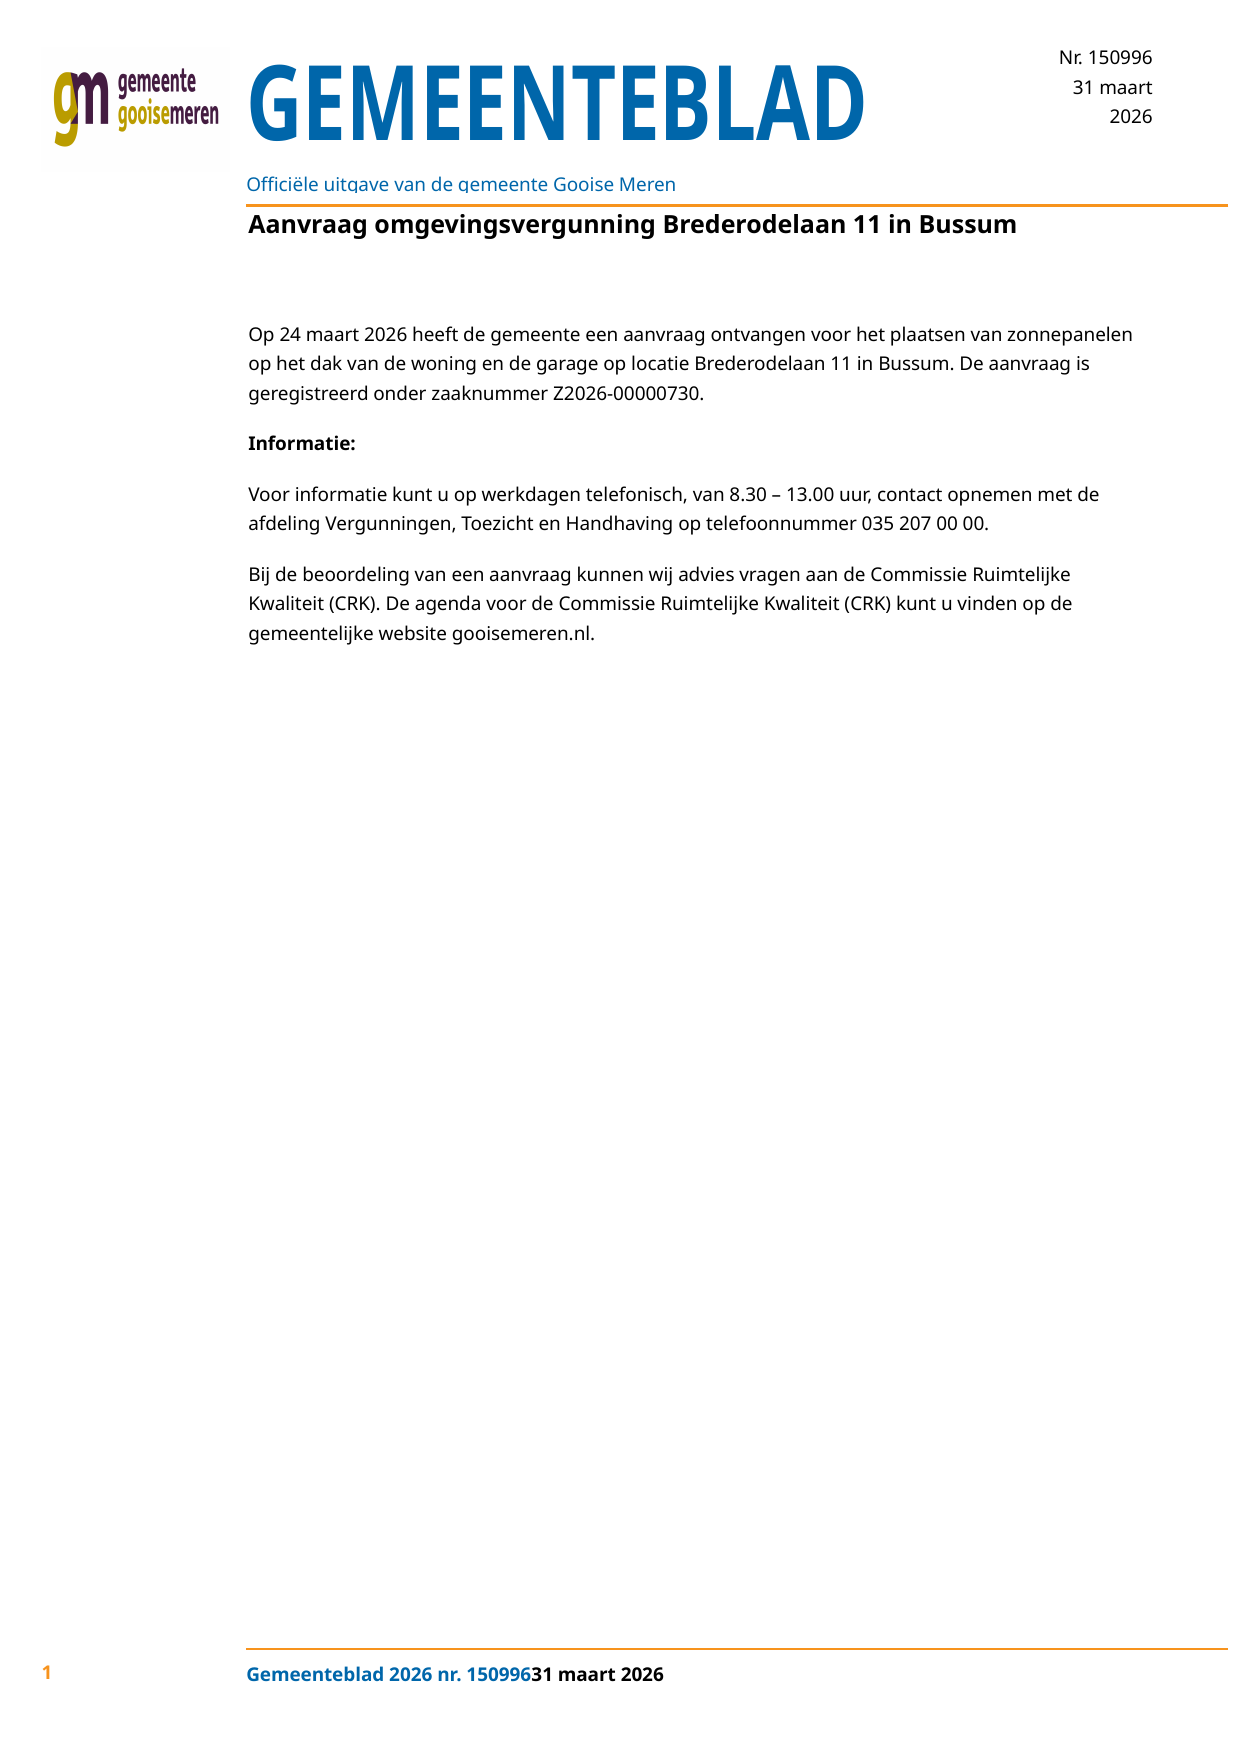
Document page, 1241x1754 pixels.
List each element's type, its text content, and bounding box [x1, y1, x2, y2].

text Op 24 maart 2026 heeft de gemeente een aanvraag ontvangen voor het plaatsen van zonnepanelen op het dak van de woning en de garage op locatie Brederodelaan 11 in Bussum. De aanvraag is geregistreerd onder zaaknummer Z2026-00000730. [248, 321, 1152, 406]
text Bij de beoordeling van een aanvraag kunnen wij advies vragen aan de Commissie Ruimtelijke Kwaliteit (CRK). De agenda voor de Commissie Ruimtelijke Kwaliteit (CRK) kunt u vinden op de gemeentelijke website gooisemeren.nl. [248, 561, 1152, 646]
text Aanvraag omgevingsvergunning Brederodelaan 11 in Bussum [248, 207, 1152, 241]
text Informatie: [248, 430, 1152, 456]
picture [41, 47, 231, 172]
text Voor informatie kunt u op werkdagen telefonisch, van 8.30 – 13.00 uur, contact opnemen met de afdeling Vergunningen, Toezicht en Handhaving op telefoonnummer 035 207 00 00. [248, 481, 1152, 536]
